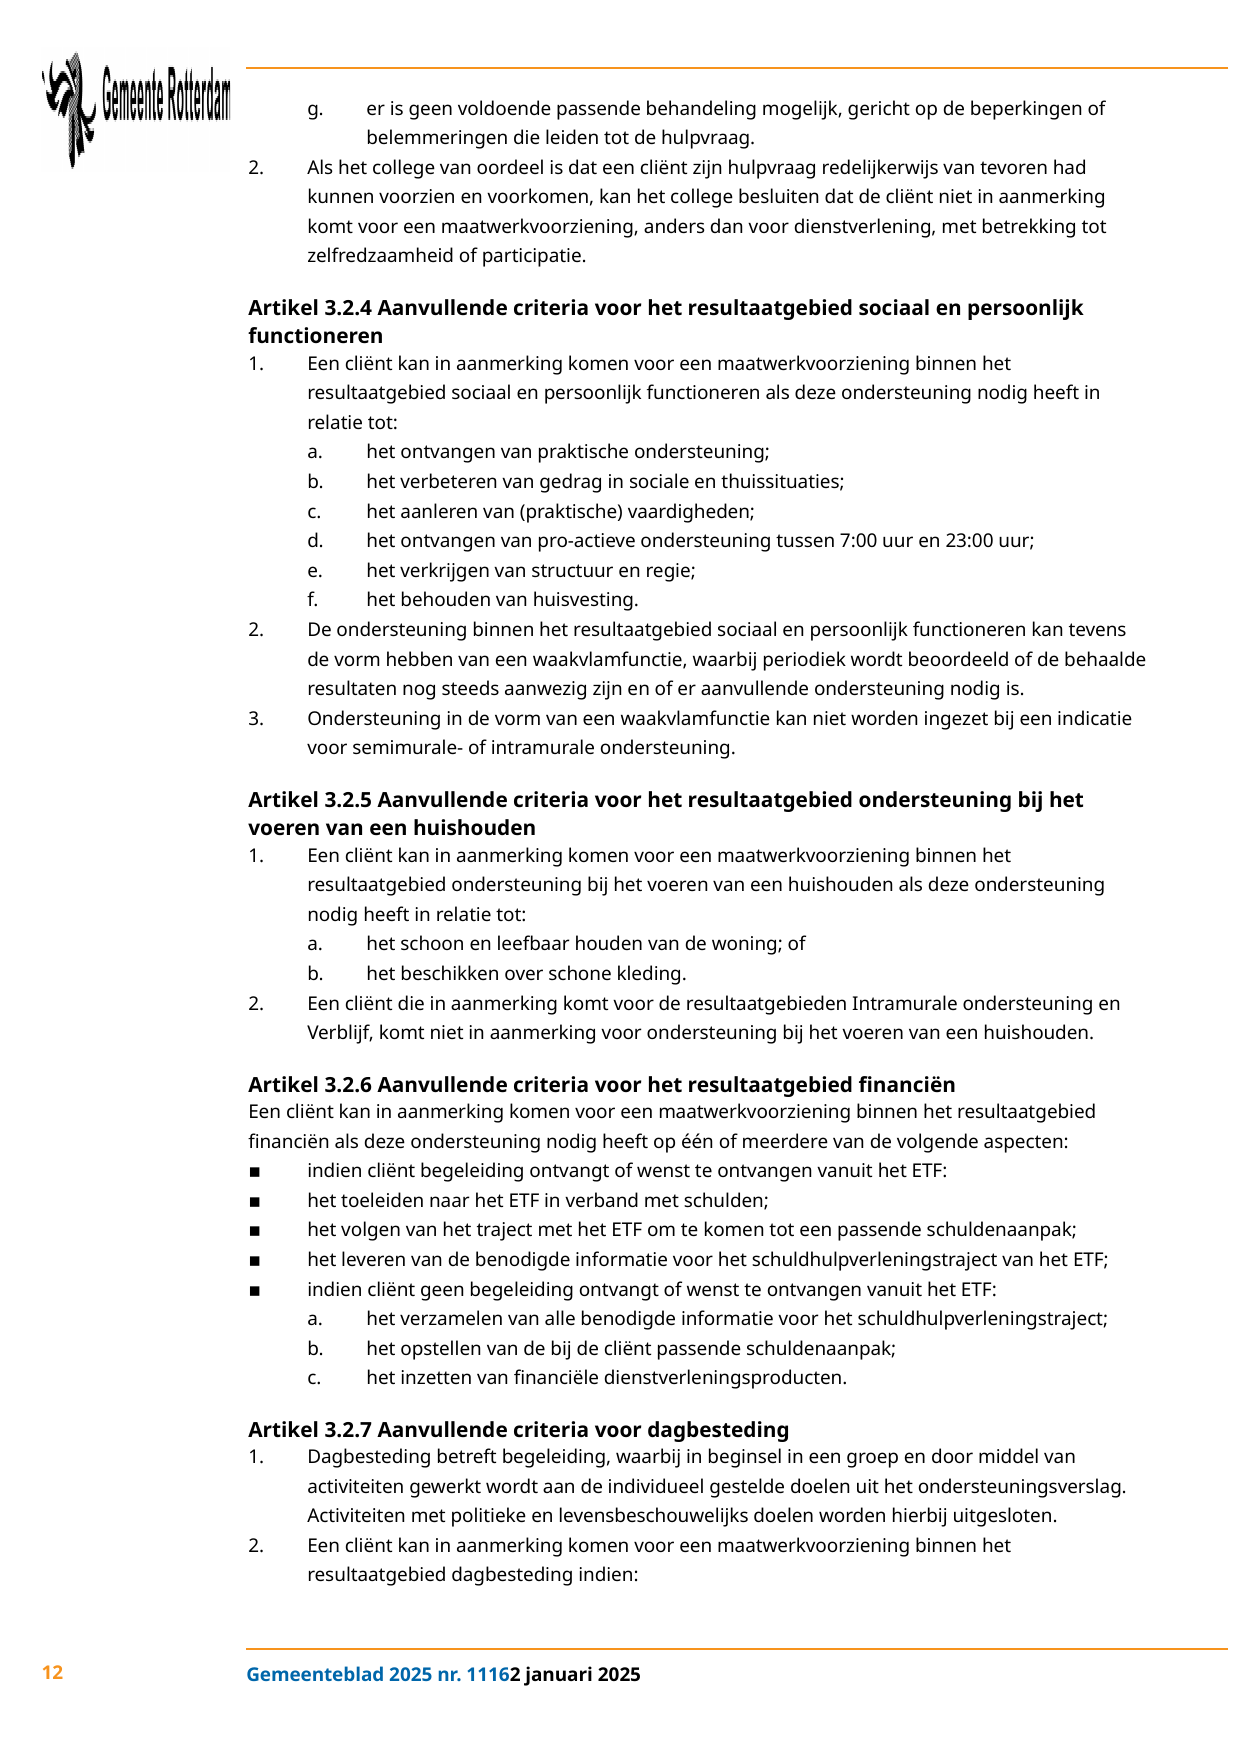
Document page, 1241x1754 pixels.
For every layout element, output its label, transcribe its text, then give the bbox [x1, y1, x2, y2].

list De ondersteuning binnen het resultaatgebied sociaal en persoonlijk functioneren kan tevens de vorm hebben van een waakvlamfunctie, waarbij periodiek wordt beoordeeld of de behaalde resultaten nog steeds aanwezig zijn en of er aanvullende ondersteuning nodig is. [248, 616, 1152, 701]
list het toeleiden naar het ETF in verband met schulden; [248, 1187, 1152, 1213]
list Een cliënt kan in aanmerking komen voor een maatwerkvoorziening binnen het resultaatgebied sociaal en persoonlijk functioneren als deze ondersteuning nodig heeft in relatie tot: [248, 350, 1152, 435]
text Artikel 3.2.5 Aanvullende criteria voor het resultaatgebied ondersteuning bij het voeren van een huishouden [248, 785, 1152, 842]
list het verzamelen van alle benodigde informatie voor het schuldhulpverleningstraject; [307, 1305, 1152, 1331]
text Artikel 3.2.6 Aanvullende criteria voor het resultaatgebied financiën [248, 1070, 1152, 1098]
list Een cliënt die in aanmerking komt voor de resultaatgebieden Intramurale ondersteuning en Verblijf, komt niet in aanmerking voor ondersteuning bij het voeren van een huishouden. [248, 990, 1152, 1045]
list Een cliënt kan in aanmerking komen voor een maatwerkvoorziening binnen het resultaatgebied dagbesteding indien: [248, 1532, 1152, 1587]
list het schoon en leefbaar houden van de woning; of [307, 931, 1152, 956]
list er is geen voldoende passende behandeling mogelijk, gericht op de beperkingen of belemmeringen die leiden tot de hulpvraag. [307, 95, 1152, 150]
list indien cliënt geen begeleiding ontvangt of wenst te ontvangen vanuit het ETF: [248, 1276, 1152, 1301]
list het ontvangen van pro-actieve ondersteuning tussen 7:00 uur en 23:00 uur; [307, 527, 1152, 553]
list Dagbesteding betreft begeleiding, waarbij in beginsel in een groep en door middel van activiteiten gewerkt wordt aan de individueel gestelde doelen uit het ondersteuningsverslag. Activiteiten met politieke en levensbeschouwelijks doelen worden hierbij uitgesloten. [248, 1443, 1152, 1528]
list het aanleren van (praktische) vaardigheden; [307, 498, 1152, 524]
list het inzetten van financiële dienstverleningsproducten. [307, 1364, 1152, 1390]
text Artikel 3.2.4 Aanvullende criteria voor het resultaatgebied sociaal en persoonlijk functioneren [248, 293, 1152, 350]
list indien cliënt begeleiding ontvangt of wenst te ontvangen vanuit het ETF: [248, 1157, 1152, 1183]
list het behouden van huisvesting. [307, 587, 1152, 612]
list het ontvangen van praktische ondersteuning; [307, 439, 1152, 464]
text Een cliënt kan in aanmerking komen voor een maatwerkvoorziening binnen het resultaatgebied financiën als deze ondersteuning nodig heeft op één of meerdere van de volgende aspecten: [248, 1098, 1152, 1153]
list Een cliënt kan in aanmerking komen voor een maatwerkvoorziening binnen het resultaatgebied ondersteuning bij het voeren van een huishouden als deze ondersteuning nodig heeft in relatie tot: [248, 842, 1152, 927]
list het volgen van het traject met het ETF om te komen tot een passende schuldenaanpak; [248, 1217, 1152, 1242]
list het verkrijgen van structuur en regie; [307, 557, 1152, 583]
list het opstellen van de bij de cliënt passende schuldenaanpak; [307, 1335, 1152, 1361]
text Artikel 3.2.7 Aanvullende criteria voor dagbesteding [248, 1415, 1152, 1443]
list het leveren van de benodigde informatie voor het schuldhulpverleningstraject van het ETF; [248, 1246, 1152, 1272]
list Ondersteuning in de vorm van een waakvlamfunctie kan niet worden ingezet bij een indicatie voor semimurale- of intramurale ondersteuning. [248, 705, 1152, 760]
list het beschikken over schone kleding. [307, 960, 1152, 986]
list Als het college van oordeel is dat een cliënt zijn hulpvraag redelijkerwijs van tevoren had kunnen voorzien en voorkomen, kan het college besluiten dat de cliënt niet in aanmerking komt voor een maatwerkvoorziening, anders dan voor dienstverlening, met betrekking tot zelfredzaamheid of participatie. [248, 154, 1152, 268]
list het verbeteren van gedrag in sociale en thuissituaties; [307, 468, 1152, 494]
picture [41, 47, 231, 172]
